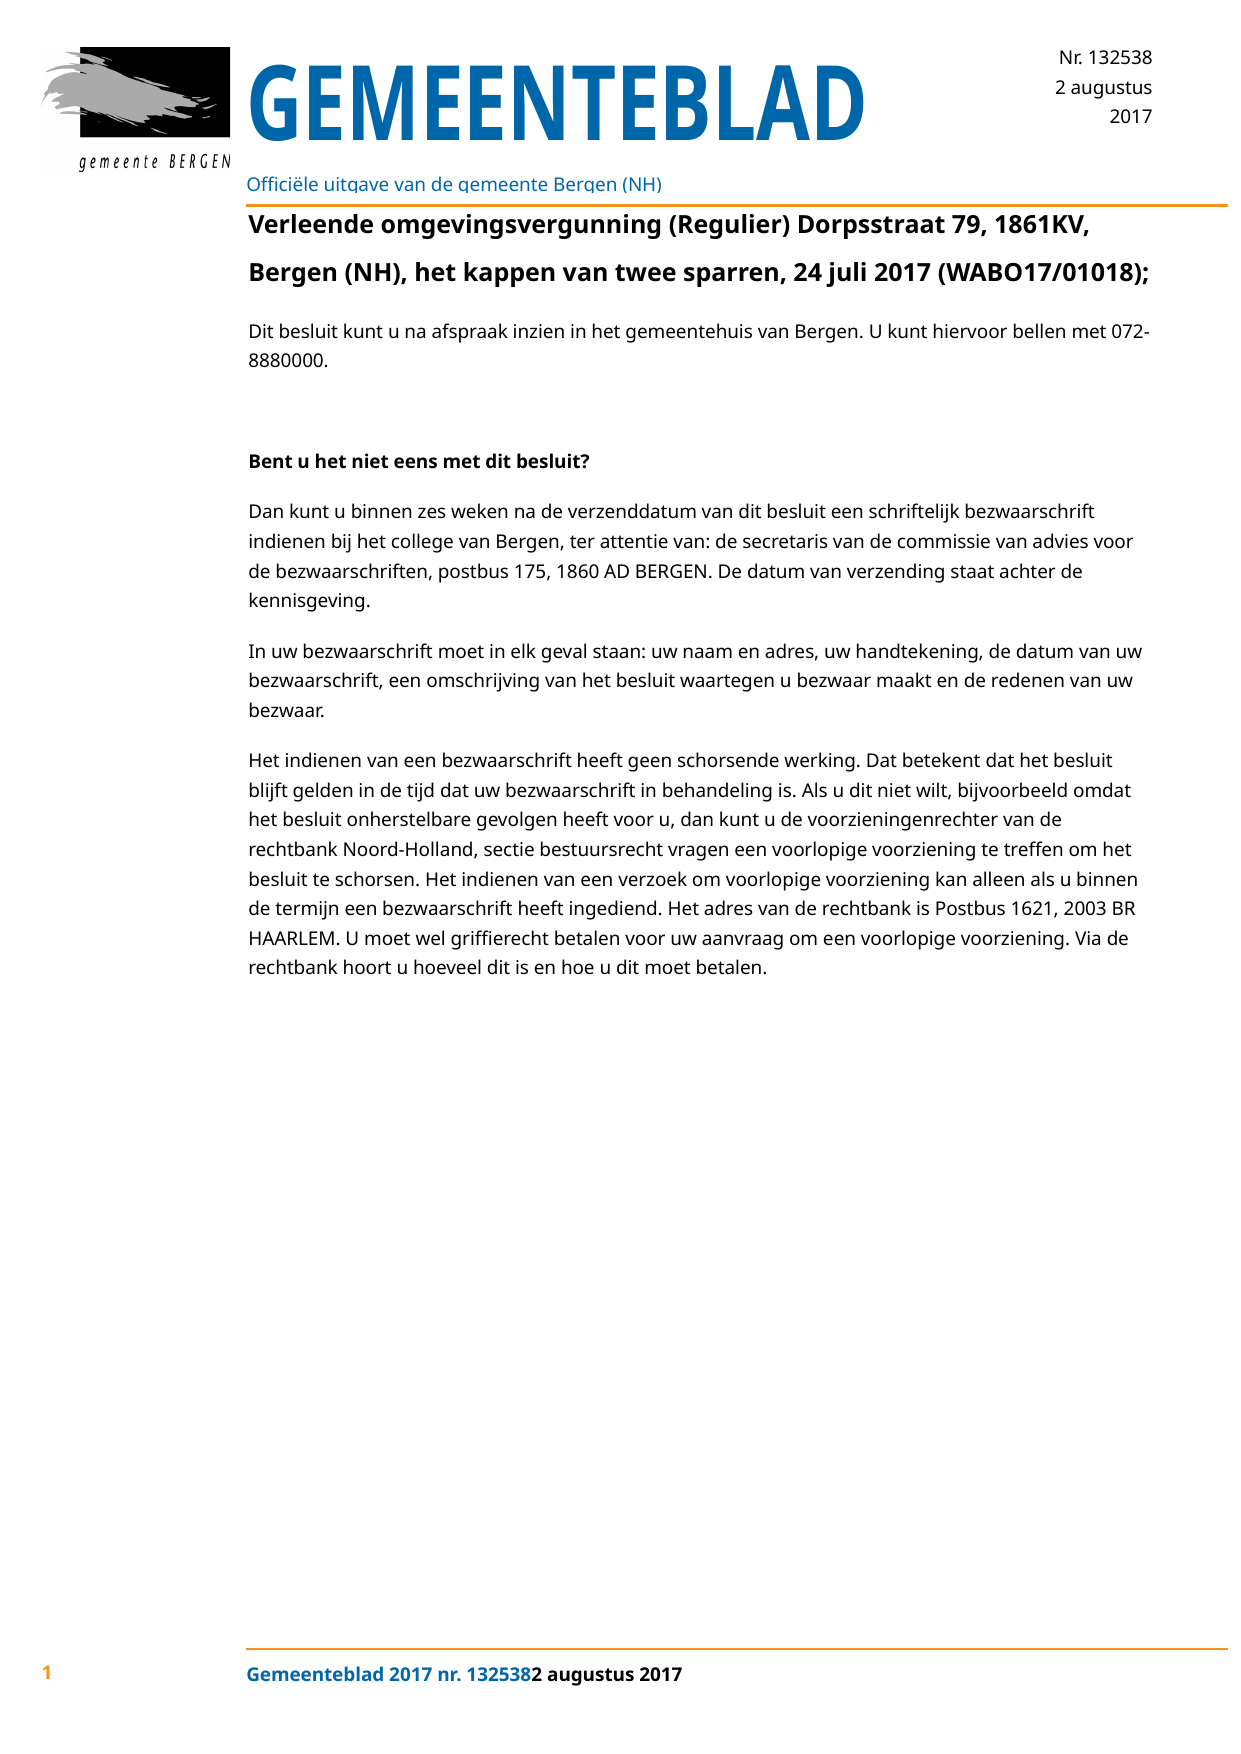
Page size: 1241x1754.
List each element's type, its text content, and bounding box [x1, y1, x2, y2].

text Het indienen van een bezwaarschrift heeft geen schorsende werking. Dat betekent dat het besluit blijft gelden in de tijd dat uw bezwaarschrift in behandeling is. Als u dit niet wilt, bijvoorbeeld omdat het besluit onherstelbare gevolgen heeft voor u, dan kunt u de voorzieningenrechter van de rechtbank Noord-Holland, sectie bestuursrecht vragen een voorlopige voorziening te treffen om het besluit te schorsen. Het indienen van een verzoek om voorlopige voorziening kan alleen als u binnen de termijn een bezwaarschrift heeft ingediend. Het adres van de rechtbank is Postbus 1621, 2003 BR HAARLEM. U moet wel griffierecht betalen voor uw aanvraag om een voorlopige voorziening. Via de rechtbank hoort u hoeveel dit is en hoe u dit moet betalen. [248, 747, 1152, 980]
picture [41, 47, 231, 172]
text In uw bezwaarschrift moet in elk geval staan: uw naam en adres, uw handtekening, de datum van uw bezwaarschrift, een omschrijving van het besluit waartegen u bezwaar maakt en de redenen van uw bezwaar. [248, 638, 1152, 723]
text Dan kunt u binnen zes weken na de verzenddatum van dit besluit een schriftelijk bezwaarschrift indienen bij het college van Bergen, ter attentie van: de secretaris van de commissie van advies voor de bezwaarschriften, postbus 175, 1860 AD BERGEN. De datum van verzending staat achter de kennisgeving. [248, 499, 1152, 613]
text Dit besluit kunt u na afspraak inzien in het gemeentehuis van Bergen. U kunt hiervoor bellen met 072-8880000. [248, 318, 1152, 373]
text Verleende omgevingsvergunning (Regulier) Dorpsstraat 79, 1861KV, Bergen (NH), het kappen van twee sparren, 24 juli 2017 (WABO17/01018); [248, 207, 1152, 288]
text Bent u het niet eens met dit besluit? [248, 448, 1152, 474]
